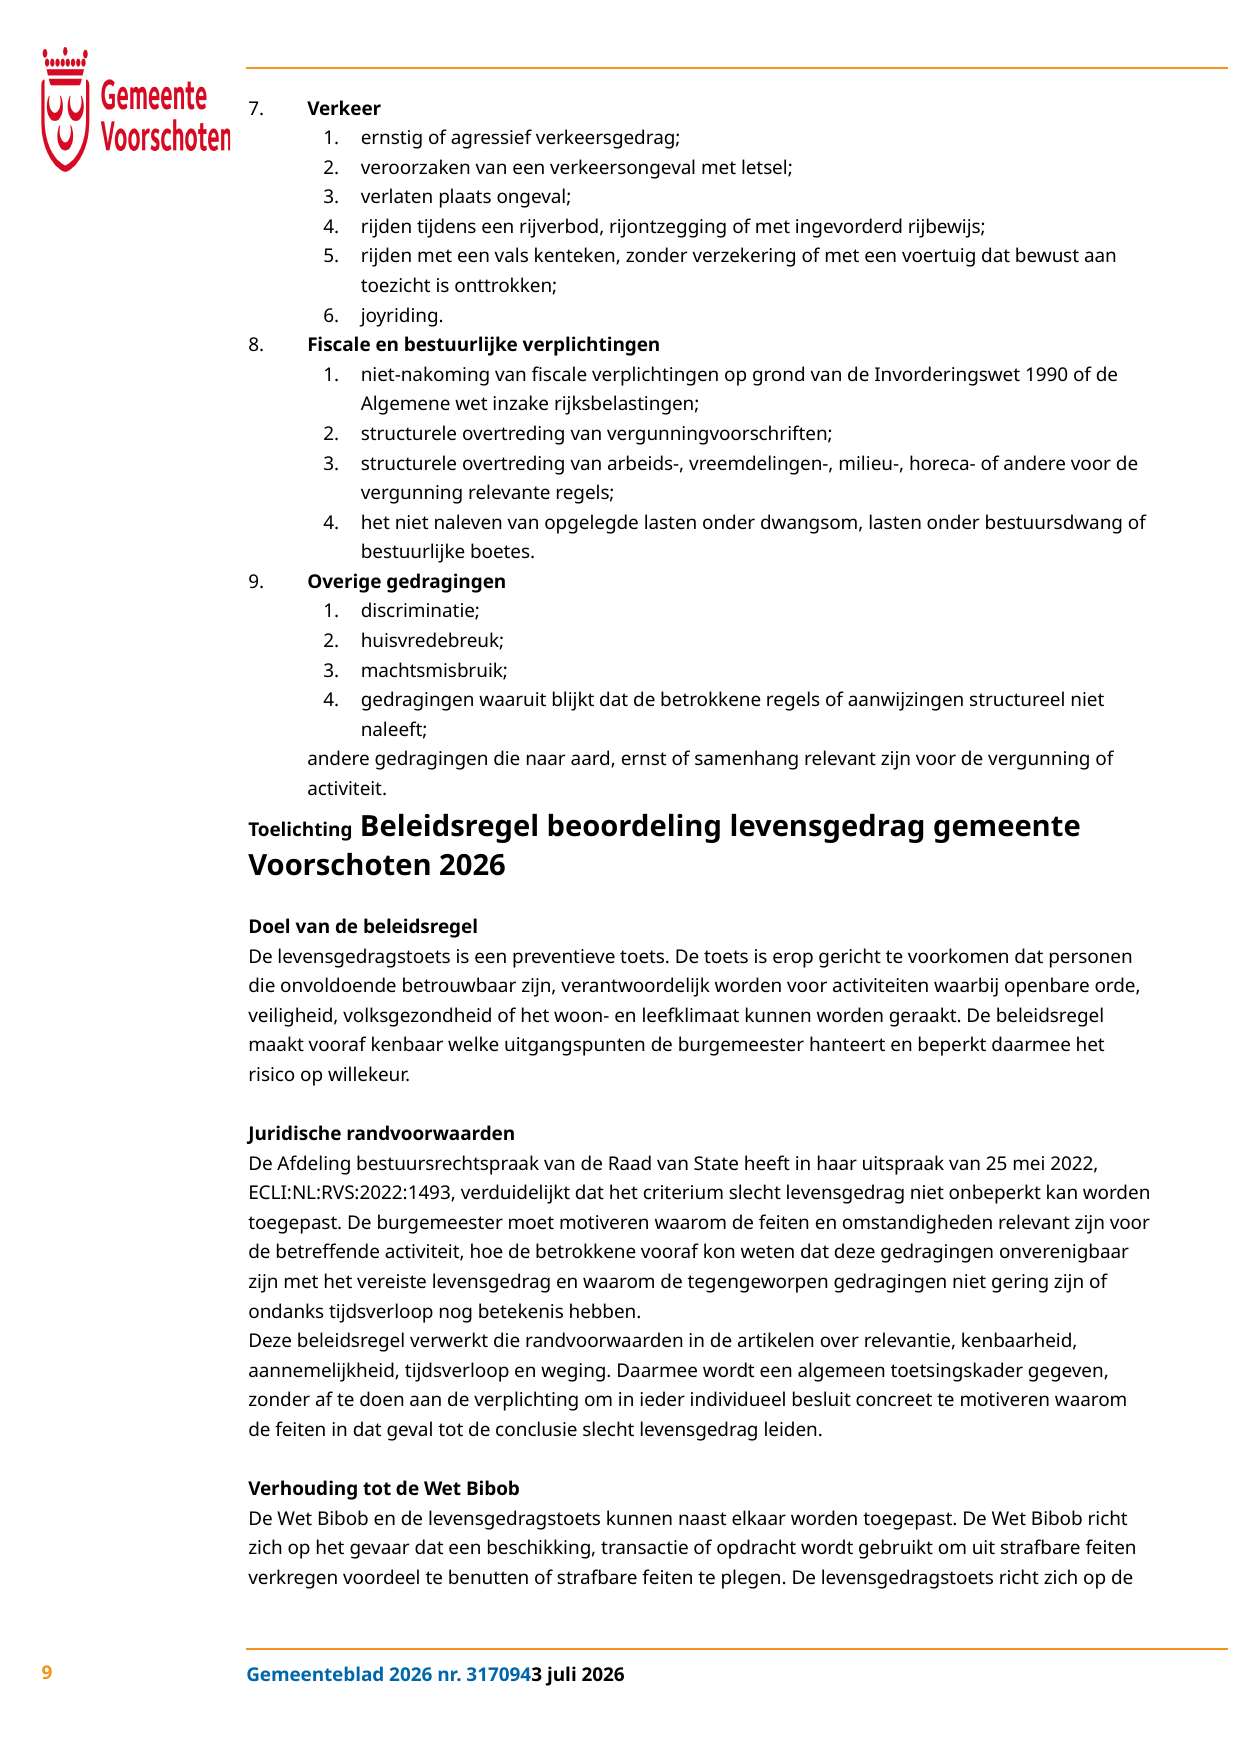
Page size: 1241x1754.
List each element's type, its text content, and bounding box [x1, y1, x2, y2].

list huisvredebreuk; [323, 627, 1152, 653]
text De levensgedragstoets is een preventieve toets. De toets is erop gericht te voorkomen dat personen die onvoldoende betrouwbaar zijn, verantwoordelijk worden voor activiteiten waarbij openbare orde, veiligheid, volksgezondheid of het woon- en leefklimaat kunnen worden geraakt. De beleidsregel maakt vooraf kenbaar welke uitgangspunten de burgemeester hanteert en beperkt daarmee het risico op willekeur. [248, 943, 1152, 1087]
text De Afdeling bestuursrechtspraak van de Raad van State heeft in haar uitspraak van 25 mei 2022, ECLI:NL:RVS:2022:1493, verduidelijkt dat het criterium slecht levensgedrag niet onbeperkt kan worden toegepast. De burgemeester moet motiveren waarom de feiten en omstandigheden relevant zijn voor de betreffende activiteit, hoe de betrokkene vooraf kon weten dat deze gedragingen onverenigbaar zijn met het vereiste levensgedrag en waarom de tegengeworpen gedragingen niet gering zijn of ondanks tijdsverloop nog betekenis hebben. [248, 1150, 1152, 1324]
text Verhouding tot de Wet Bibob [248, 1475, 1152, 1501]
text Deze beleidsregel verwerkt die randvoorwaarden in de artikelen over relevantie, kenbaarheid, aannemelijkheid, tijdsverloop en weging. Daarmee wordt een algemeen toetsingskader gegeven, zonder af te doen aan de verplichting om in ieder individueel besluit concreet te motiveren waarom de feiten in dat geval tot de conclusie slecht levensgedrag leiden. [248, 1327, 1152, 1442]
list Overige gedragingen [248, 568, 1152, 594]
list joyriding. [323, 302, 1152, 328]
list gedragingen waaruit blijkt dat de betrokkene regels of aanwijzingen structureel niet naleeft; [323, 686, 1152, 742]
list verlaten plaats ongeval; [323, 183, 1152, 209]
list Verkeer [248, 95, 1152, 121]
list machtsmisbruik; [323, 657, 1152, 683]
text Doel van de beleidsregel [248, 913, 1152, 939]
text Juridische randvoorwaarden [248, 1120, 1152, 1146]
list andere gedragingen die naar aard, ernst of samenhang relevant zijn voor de vergunning of activiteit. [248, 746, 1152, 801]
list rijden met een vals kenteken, zonder verzekering of met een voertuig dat bewust aan toezicht is onttrokken; [323, 243, 1152, 298]
list veroorzaken van een verkeersongeval met letsel; [323, 154, 1152, 180]
list structurele overtreding van vergunningvoorschriften; [323, 420, 1152, 446]
list rijden tijdens een rijverbod, rijontzegging of met ingevorderd rijbewijs; [323, 213, 1152, 239]
text De Wet Bibob en de levensgedragstoets kunnen naast elkaar worden toegepast. De Wet Bibob richt zich op het gevaar dat een beschikking, transactie of opdracht wordt gebruikt om uit strafbare feiten verkregen voordeel te benutten of strafbare feiten te plegen. De levensgedragstoets richt zich op de [248, 1505, 1152, 1590]
list Fiscale en bestuurlijke verplichtingen [248, 331, 1152, 357]
list structurele overtreding van arbeids-, vreemdelingen-, milieu-, horeca- of andere voor de vergunning relevante regels; [323, 450, 1152, 505]
text Toelichting Beleidsregel beoordeling levensgedrag gemeente Voorschoten 2026 [248, 805, 1152, 884]
list discriminatie; [323, 598, 1152, 623]
list niet-nakoming van fiscale verplichtingen op grond van de Invorderingswet 1990 of de Algemene wet inzake rijksbelastingen; [323, 361, 1152, 416]
list het niet naleven van opgelegde lasten onder dwangsom, lasten onder bestuursdwang of bestuurlijke boetes. [323, 509, 1152, 564]
list ernstig of agressief verkeersgedrag; [323, 124, 1152, 150]
picture [41, 47, 231, 172]
